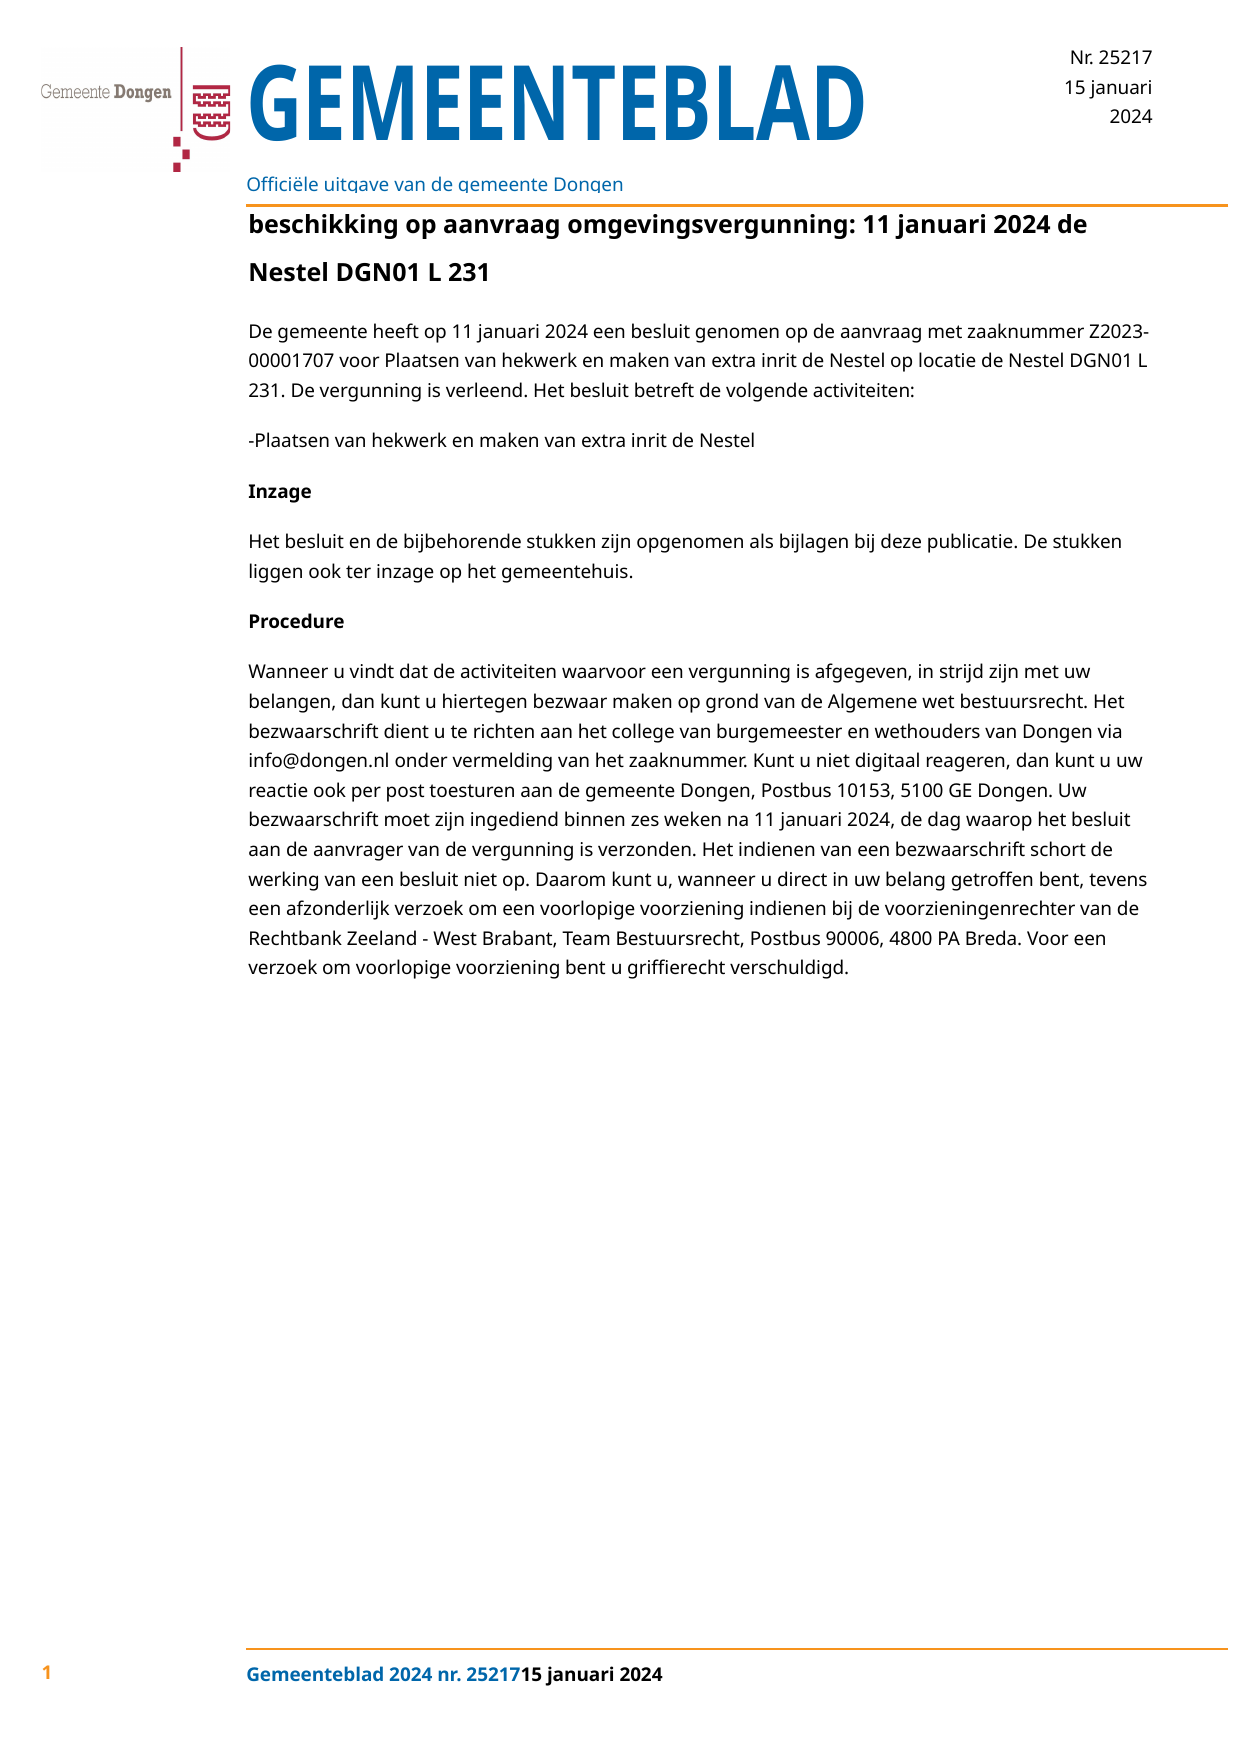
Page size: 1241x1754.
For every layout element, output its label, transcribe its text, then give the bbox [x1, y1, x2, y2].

text De gemeente heeft op 11 januari 2024 een besluit genomen op de aanvraag met zaaknummer Z2023-00001707 voor Plaatsen van hekwerk en maken van extra inrit de Nestel op locatie de Nestel DGN01 L 231. De vergunning is verleend. Het besluit betreft de volgende activiteiten: [248, 318, 1152, 403]
text beschikking op aanvraag omgevingsvergunning: 11 januari 2024 de Nestel DGN01 L 231 [248, 207, 1152, 288]
text -Plaatsen van hekwerk en maken van extra inrit de Nestel [248, 427, 1152, 453]
picture [41, 47, 231, 172]
text Procedure [248, 608, 1152, 634]
text Het besluit en de bijbehorende stukken zijn opgenomen als bijlagen bij deze publicatie. De stukken liggen ook ter inzage op het gemeentehuis. [248, 528, 1152, 584]
text Wanneer u vindt dat de activiteiten waarvoor een vergunning is afgegeven, in strijd zijn met uw belangen, dan kunt u hiertegen bezwaar maken op grond van de Algemene wet bestuursrecht. Het bezwaarschrift dient u te richten aan het college van burgemeester en wethouders van Dongen via info@dongen.nl onder vermelding van het zaaknummer. Kunt u niet digitaal reageren, dan kunt u uw reactie ook per post toesturen aan de gemeente Dongen, Postbus 10153, 5100 GE Dongen. Uw bezwaarschrift moet zijn ingediend binnen zes weken na 11 januari 2024, de dag waarop het besluit aan de aanvrager van de vergunning is verzonden. Het indienen van een bezwaarschrift schort de werking van een besluit niet op. Daarom kunt u, wanneer u direct in uw belang getroffen bent, tevens een afzonderlijk verzoek om een voorlopige voorziening indienen bij de voorzieningenrechter van de Rechtbank Zeeland - West Brabant, Team Bestuursrecht, Postbus 90006, 4800 PA Breda. Voor een verzoek om voorlopige voorziening bent u griffierecht verschuldigd. [248, 659, 1152, 980]
text Inzage [248, 478, 1152, 504]
